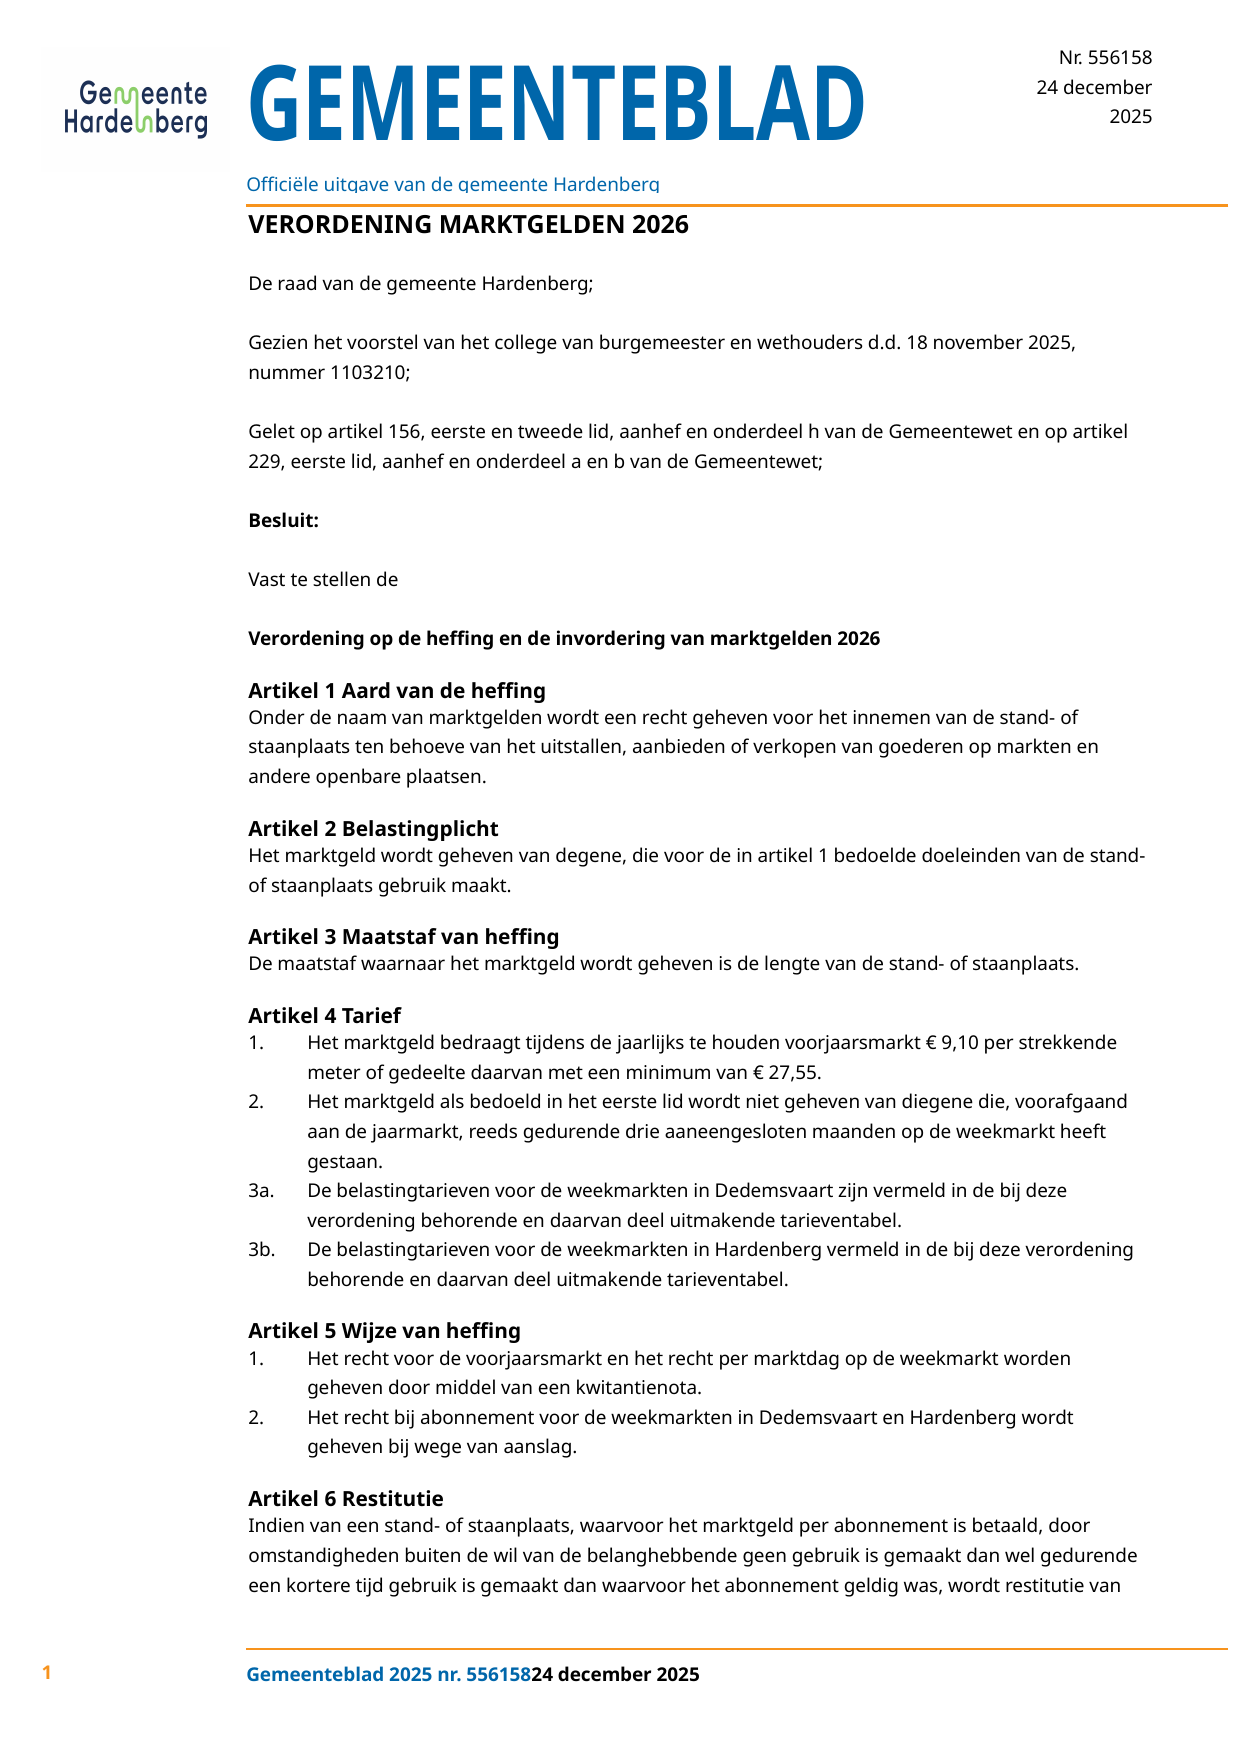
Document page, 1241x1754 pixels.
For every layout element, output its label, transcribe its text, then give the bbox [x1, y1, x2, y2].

list Het recht voor de voorjaarsmarkt en het recht per marktdag op de weekmarkt worden geheven door middel van een kwitantienota. [248, 1345, 1152, 1400]
text De maatstaf waarnaar het marktgeld wordt geheven is de lengte van de stand- of staanplaats. [248, 951, 1152, 976]
list Het recht bij abonnement voor de weekmarkten in Dedemsvaart en Hardenberg wordt geheven bij wege van aanslag. [248, 1404, 1152, 1459]
picture [41, 47, 231, 172]
text Artikel 4 Tarief [248, 1001, 1152, 1029]
text Gezien het voorstel van het college van burgemeester en wethouders d.d. 18 november 2025, nummer 1103210; [248, 329, 1152, 385]
text Artikel 3 Maatstaf van heffing [248, 922, 1152, 951]
list Het marktgeld als bedoeld in het eerste lid wordt niet geheven van diegene die, voorafgaand aan de jaarmarkt, reeds gedurende drie aaneengesloten maanden op de weekmarkt heeft gestaan. [248, 1089, 1152, 1173]
text Artikel 1 Aard van de heffing [248, 676, 1152, 704]
text Het marktgeld wordt geheven van degene, die voor de in artikel 1 bedoelde doeleinden van de stand- of staanplaats gebruik maakt. [248, 842, 1152, 897]
text Artikel 6 Restitutie [248, 1484, 1152, 1513]
text VERORDENING MARKTGELDEN 2026 [248, 207, 1152, 241]
text De raad van de gemeente Hardenberg; [248, 270, 1152, 296]
list De belastingtarieven voor de weekmarkten in Dedemsvaart zijn vermeld in de bij deze verordening behorende en daarvan deel uitmakende tarieventabel. [248, 1177, 1152, 1233]
text Gelet op artikel 156, eerste en tweede lid, aanhef en onderdeel h van de Gemeentewet en op artikel 229, eerste lid, aanhef en onderdeel a en b van de Gemeentewet; [248, 418, 1152, 473]
text Verordening op de heffing en de invordering van marktgelden 2026 [248, 625, 1152, 651]
list Het marktgeld bedraagt tijdens de jaarlijks te houden voorjaarsmarkt € 9,10 per strekkende meter of gedeelte daarvan met een minimum van € 27,55. [248, 1029, 1152, 1085]
text Artikel 5 Wijze van heffing [248, 1317, 1152, 1345]
list De belastingtarieven voor de weekmarkten in Hardenberg vermeld in de bij deze verordening behorende en daarvan deel uitmakende tarieventabel. [248, 1237, 1152, 1292]
text Onder de naam van marktgelden wordt een recht geheven voor het innemen van de stand- of staanplaats ten behoeve van het uitstallen, aanbieden of verkopen van goederen op markten en andere openbare plaatsen. [248, 704, 1152, 789]
text Besluit: [248, 507, 1152, 533]
text Artikel 2 Belastingplicht [248, 814, 1152, 842]
text Indien van een stand- of staanplaats, waarvoor het marktgeld per abonnement is betaald, door omstandigheden buiten de wil van de belanghebbende geen gebruik is gemaakt dan wel gedurende een kortere tijd gebruik is gemaakt dan waarvoor het abonnement geldig was, wordt restitutie van [248, 1513, 1152, 1597]
text Vast te stellen de [248, 566, 1152, 592]
